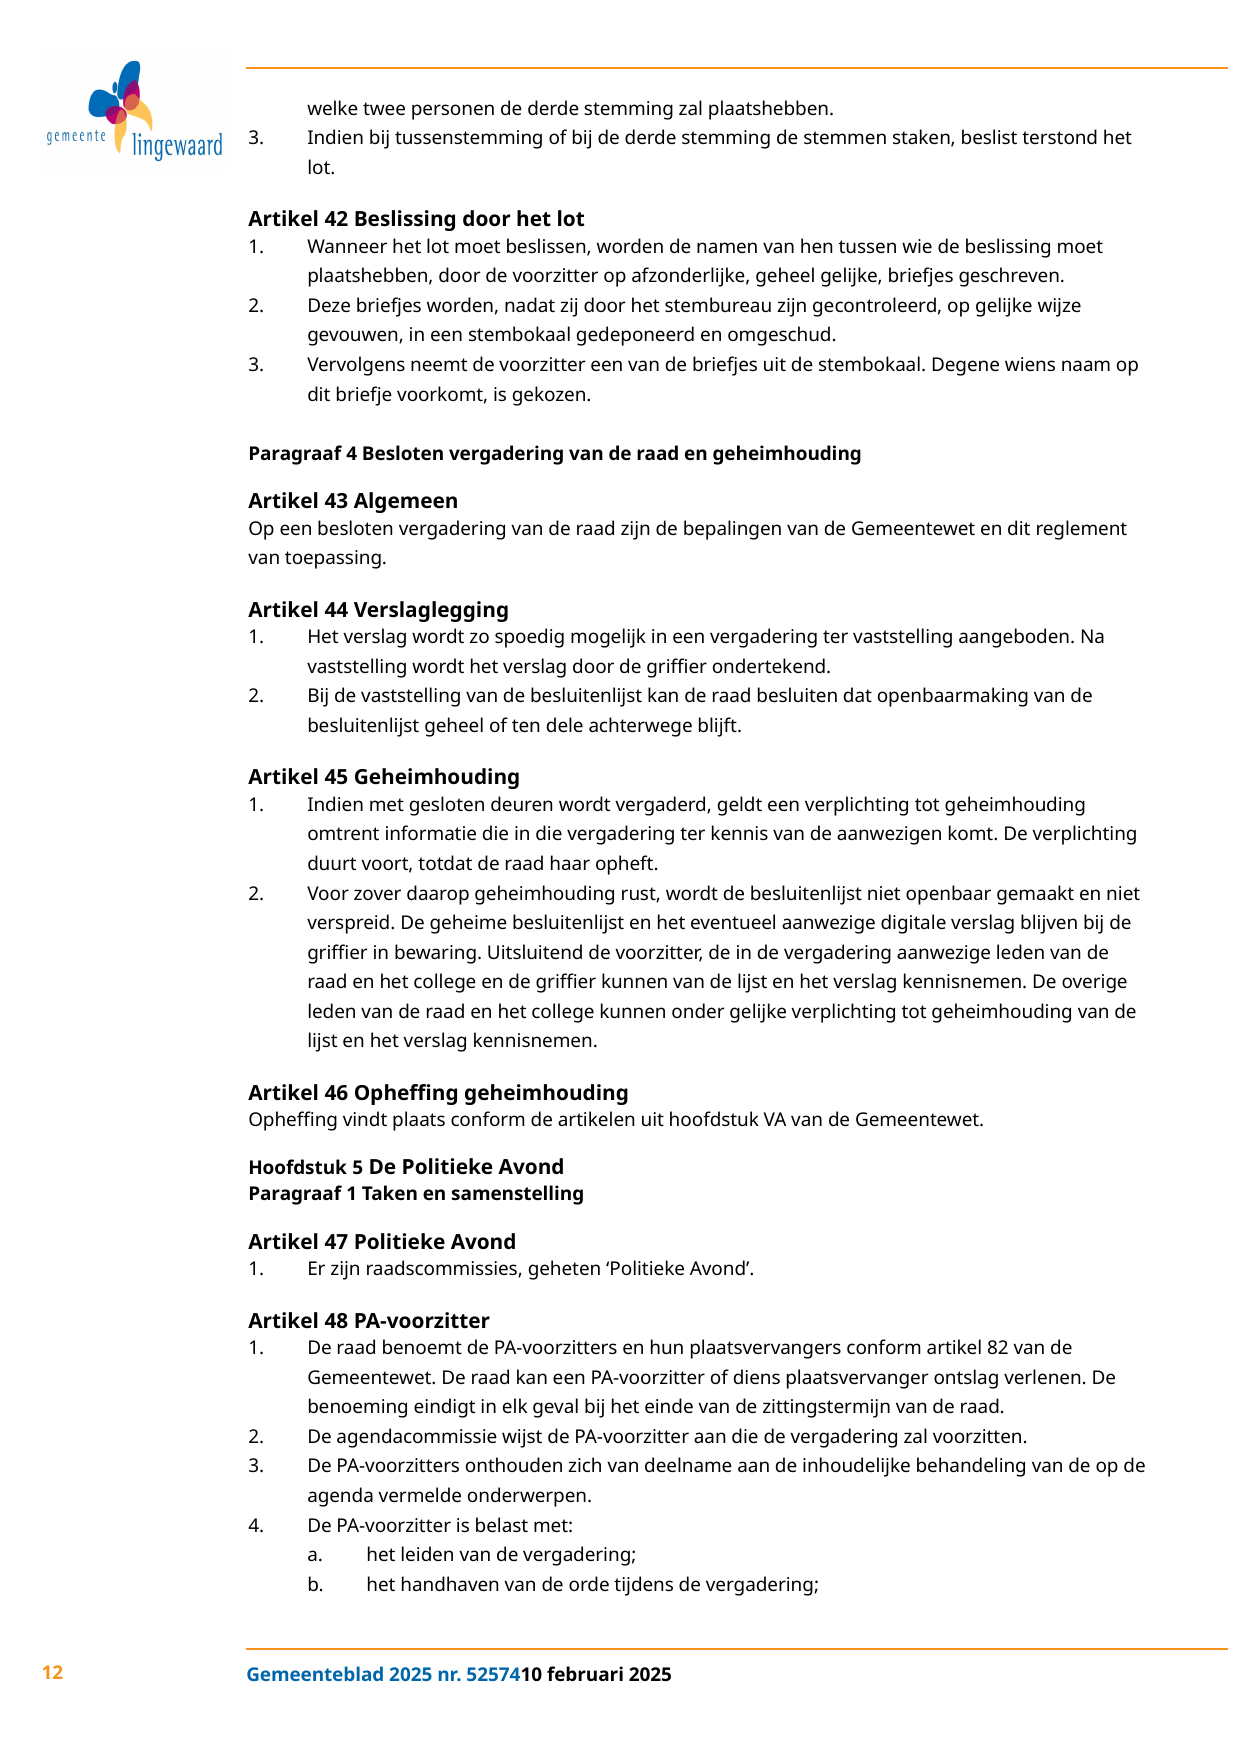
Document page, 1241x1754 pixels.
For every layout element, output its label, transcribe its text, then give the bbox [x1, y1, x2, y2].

text Artikel 43 Algemeen [248, 486, 1152, 515]
list De PA-voorzitter is belast met: [248, 1512, 1152, 1538]
text Artikel 47 Politieke Avond [248, 1227, 1152, 1256]
text Paragraaf 4 Besloten vergadering van de raad en geheimhouding [248, 440, 1152, 466]
text Op een besloten vergadering van de raad zijn de bepalingen van de Gemeentewet en dit reglement van toepassing. [248, 515, 1152, 570]
list Deze briefjes worden, nadat zij door het stembureau zijn gecontroleerd, op gelijke wijze gevouwen, in een stembokaal gedeponeerd en omgeschud. [248, 292, 1152, 347]
list het handhaven van de orde tijdens de vergadering; [307, 1571, 1152, 1597]
list Wanneer het lot moet beslissen, worden de namen van hen tussen wie de beslissing moet plaatshebben, door de voorzitter op afzonderlijke, geheel gelijke, briefjes geschreven. [248, 233, 1152, 288]
list het leiden van de vergadering; [307, 1541, 1152, 1567]
list De PA-voorzitters onthouden zich van deelname aan de inhoudelijke behandeling van de op de agenda vermelde onderwerpen. [248, 1453, 1152, 1508]
text Artikel 42 Beslissing door het lot [248, 204, 1152, 233]
list Er zijn raadscommissies, geheten ‘Politieke Avond’. [248, 1256, 1152, 1281]
list Indien bij tussenstemming of bij de derde stemming de stemmen staken, beslist terstond het lot. [248, 124, 1152, 180]
list Bij de vaststelling van de besluitenlijst kan de raad besluiten dat openbaarmaking van de besluitenlijst geheel of ten dele achterwege blijft. [248, 682, 1152, 738]
text Artikel 44 Verslaglegging [248, 595, 1152, 623]
list Vervolgens neemt de voorzitter een van de briefjes uit de stembokaal. Degene wiens naam op dit briefje voorkomt, is gekozen. [248, 351, 1152, 406]
text Hoofdstuk 5 De Politieke Avond [248, 1152, 1152, 1181]
text Artikel 45 Geheimhouding [248, 762, 1152, 791]
picture [41, 47, 231, 172]
text Artikel 46 Opheffing geheimhouding [248, 1078, 1152, 1106]
list Indien met gesloten deuren wordt vergaderd, geldt een verplichting tot geheimhouding omtrent informatie die in die vergadering ter kennis van de aanwezigen komt. De verplichting duurt voort, totdat de raad haar opheft. [248, 791, 1152, 876]
list Het verslag wordt zo spoedig mogelijk in een vergadering ter vaststelling aangeboden. Na vaststelling wordt het verslag door de griffier ondertekend. [248, 623, 1152, 679]
list welke twee personen de derde stemming zal plaatshebben. [248, 95, 1152, 121]
text Opheffing vindt plaats conform de artikelen uit hoofdstuk VA van de Gemeentewet. [248, 1106, 1152, 1132]
list De agendacommissie wijst de PA-voorzitter aan die de vergadering zal voorzitten. [248, 1423, 1152, 1449]
text Paragraaf 1 Taken en samenstelling [248, 1181, 1152, 1206]
list De raad benoemt de PA-voorzitters en hun plaatsvervangers conform artikel 82 van de Gemeentewet. De raad kan een PA-voorzitter of diens plaatsvervanger ontslag verlenen. De benoeming eindigt in elk geval bij het einde van de zittingstermijn van de raad. [248, 1334, 1152, 1419]
text Artikel 48 PA-voorzitter [248, 1306, 1152, 1334]
list Voor zover daarop geheimhouding rust, wordt de besluitenlijst niet openbaar gemaakt en niet verspreid. De geheime besluitenlijst en het eventueel aanwezige digitale verslag blijven bij de griffier in bewaring. Uitsluitend de voorzitter, de in de vergadering aanwezige leden van de raad en het college en de griffier kunnen van de lijst en het verslag kennisnemen. De overige leden van de raad en het college kunnen onder gelijke verplichting tot geheimhouding van de lijst en het verslag kennisnemen. [248, 880, 1152, 1053]
